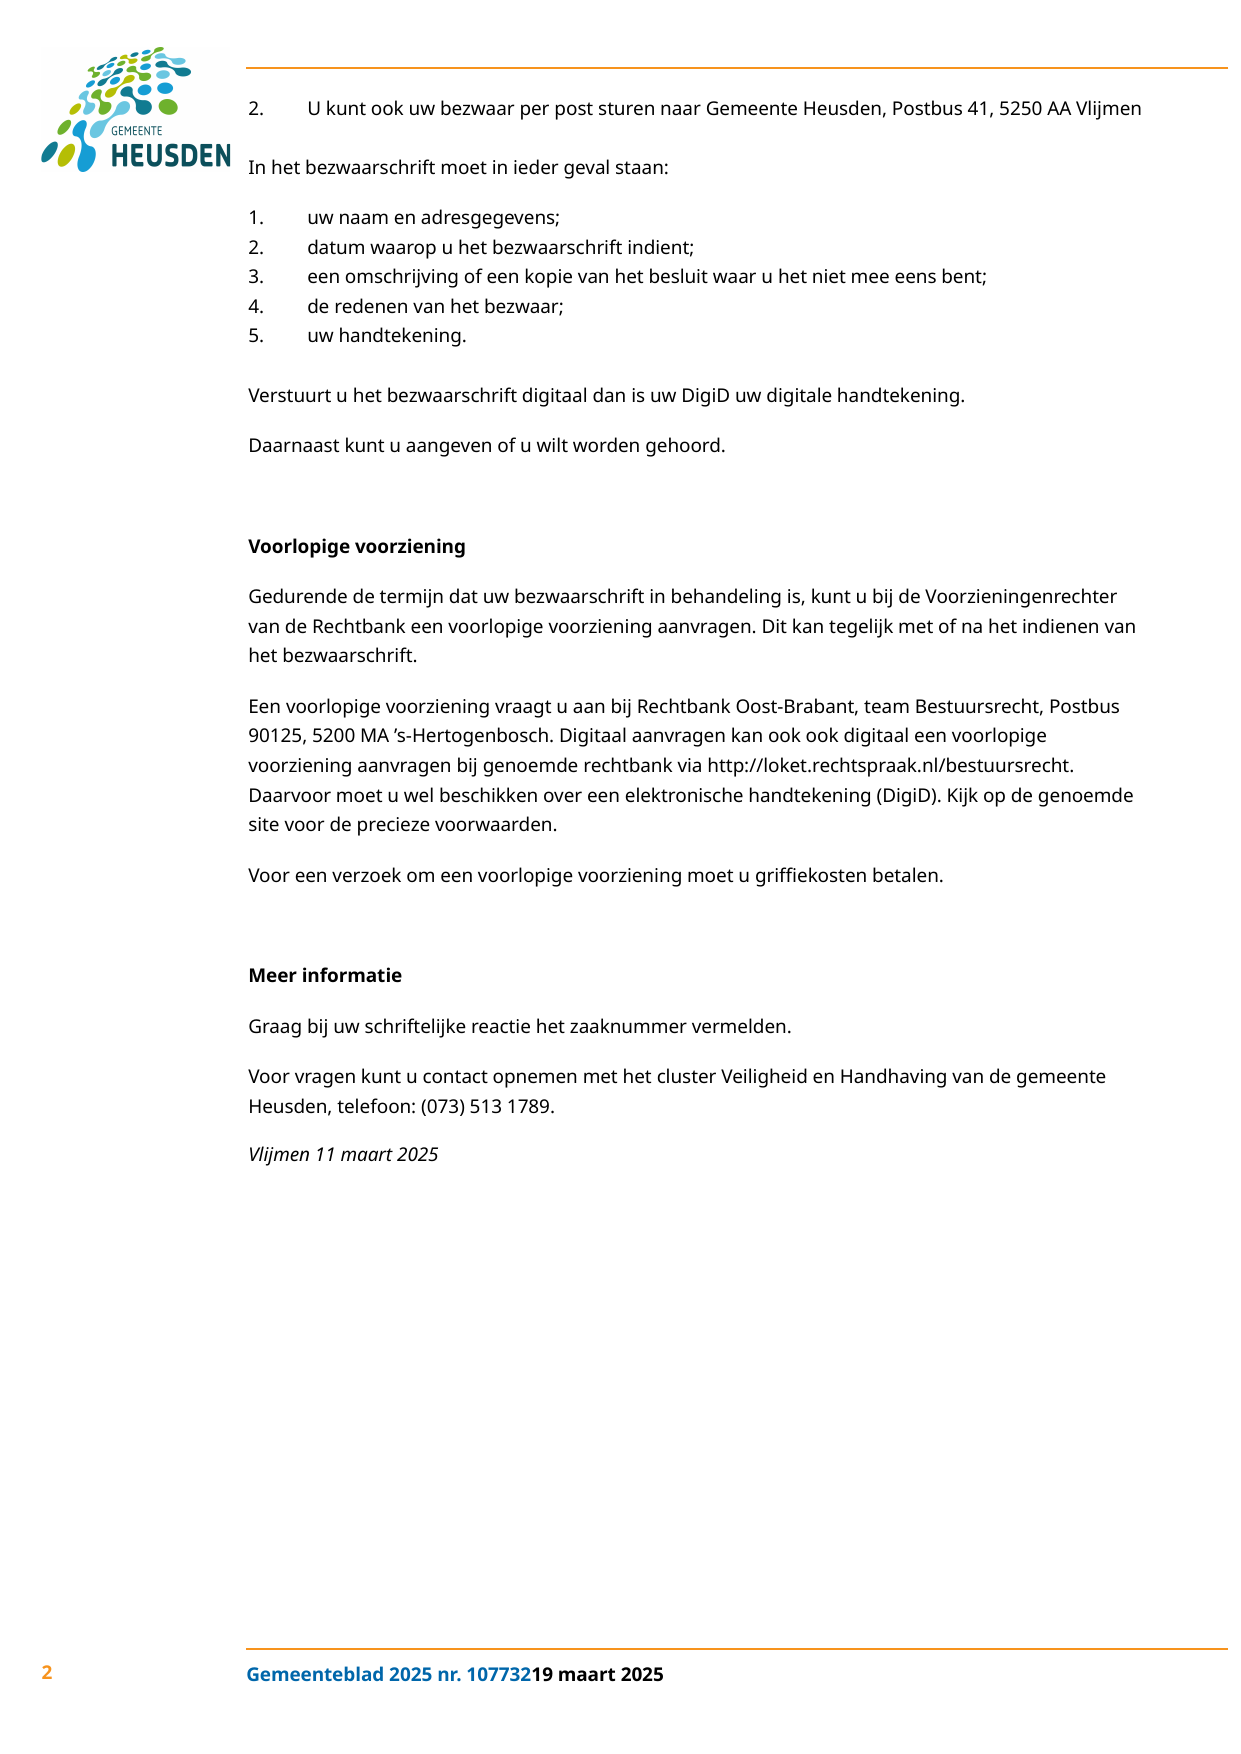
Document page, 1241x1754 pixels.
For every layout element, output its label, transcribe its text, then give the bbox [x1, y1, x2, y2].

list U kunt ook uw bezwaar per post sturen naar Gemeente Heusden, Postbus 41, 5250 AA Vlijmen [248, 95, 1152, 121]
list datum waarop u het bezwaarschrift indient; [248, 234, 1152, 260]
text Voorlopige voorziening [248, 533, 1152, 559]
text Verstuurt u het bezwaarschrift digitaal dan is uw DigiD uw digitale handtekening. [248, 382, 1152, 408]
text Graag bij uw schriftelijke reactie het zaaknummer vermelden. [248, 1013, 1152, 1039]
text Gedurende de termijn dat uw bezwaarschrift in behandeling is, kunt u bij de Voorzieningenrechter van de Rechtbank een voorlopige voorziening aanvragen. Dit kan tegelijk met of na het indienen van het bezwaarschrift. [248, 583, 1152, 668]
text Voor vragen kunt u contact opnemen met het cluster Veiligheid en Handhaving van de gemeente Heusden, telefoon: (073) 513 1789. [248, 1063, 1152, 1119]
text In het bezwaarschrift moet in ieder geval staan: [248, 154, 1152, 180]
picture [41, 47, 231, 172]
list de redenen van het bezwaar; [248, 293, 1152, 319]
list een omschrijving of een kopie van het besluit waar u het niet mee eens bent; [248, 263, 1152, 289]
text Meer informatie [248, 963, 1152, 988]
text Daarnaast kunt u aangeven of u wilt worden gehoord. [248, 432, 1152, 458]
text Voor een verzoek om een voorlopige voorziening moet u griffiekosten betalen. [248, 862, 1152, 888]
text Een voorlopige voorziening vraagt u aan bij Rechtbank Oost-Brabant, team Bestuursrecht, Postbus 90125, 5200 MA ’s-Hertogenbosch. Digitaal aanvragen kan ook ook digitaal een voorlopige voorziening aanvragen bij genoemde rechtbank via http://loket.rechtspraak.nl/bestuursrecht. Daarvoor moet u wel beschikken over een elektronische handtekening (DigiD). Kijk op de genoemde site voor de precieze voorwaarden. [248, 693, 1152, 837]
list uw handtekening. [248, 323, 1152, 348]
text Vlijmen 11 maart 2025 [248, 1141, 1152, 1167]
list uw naam en adresgegevens; [248, 204, 1152, 230]
